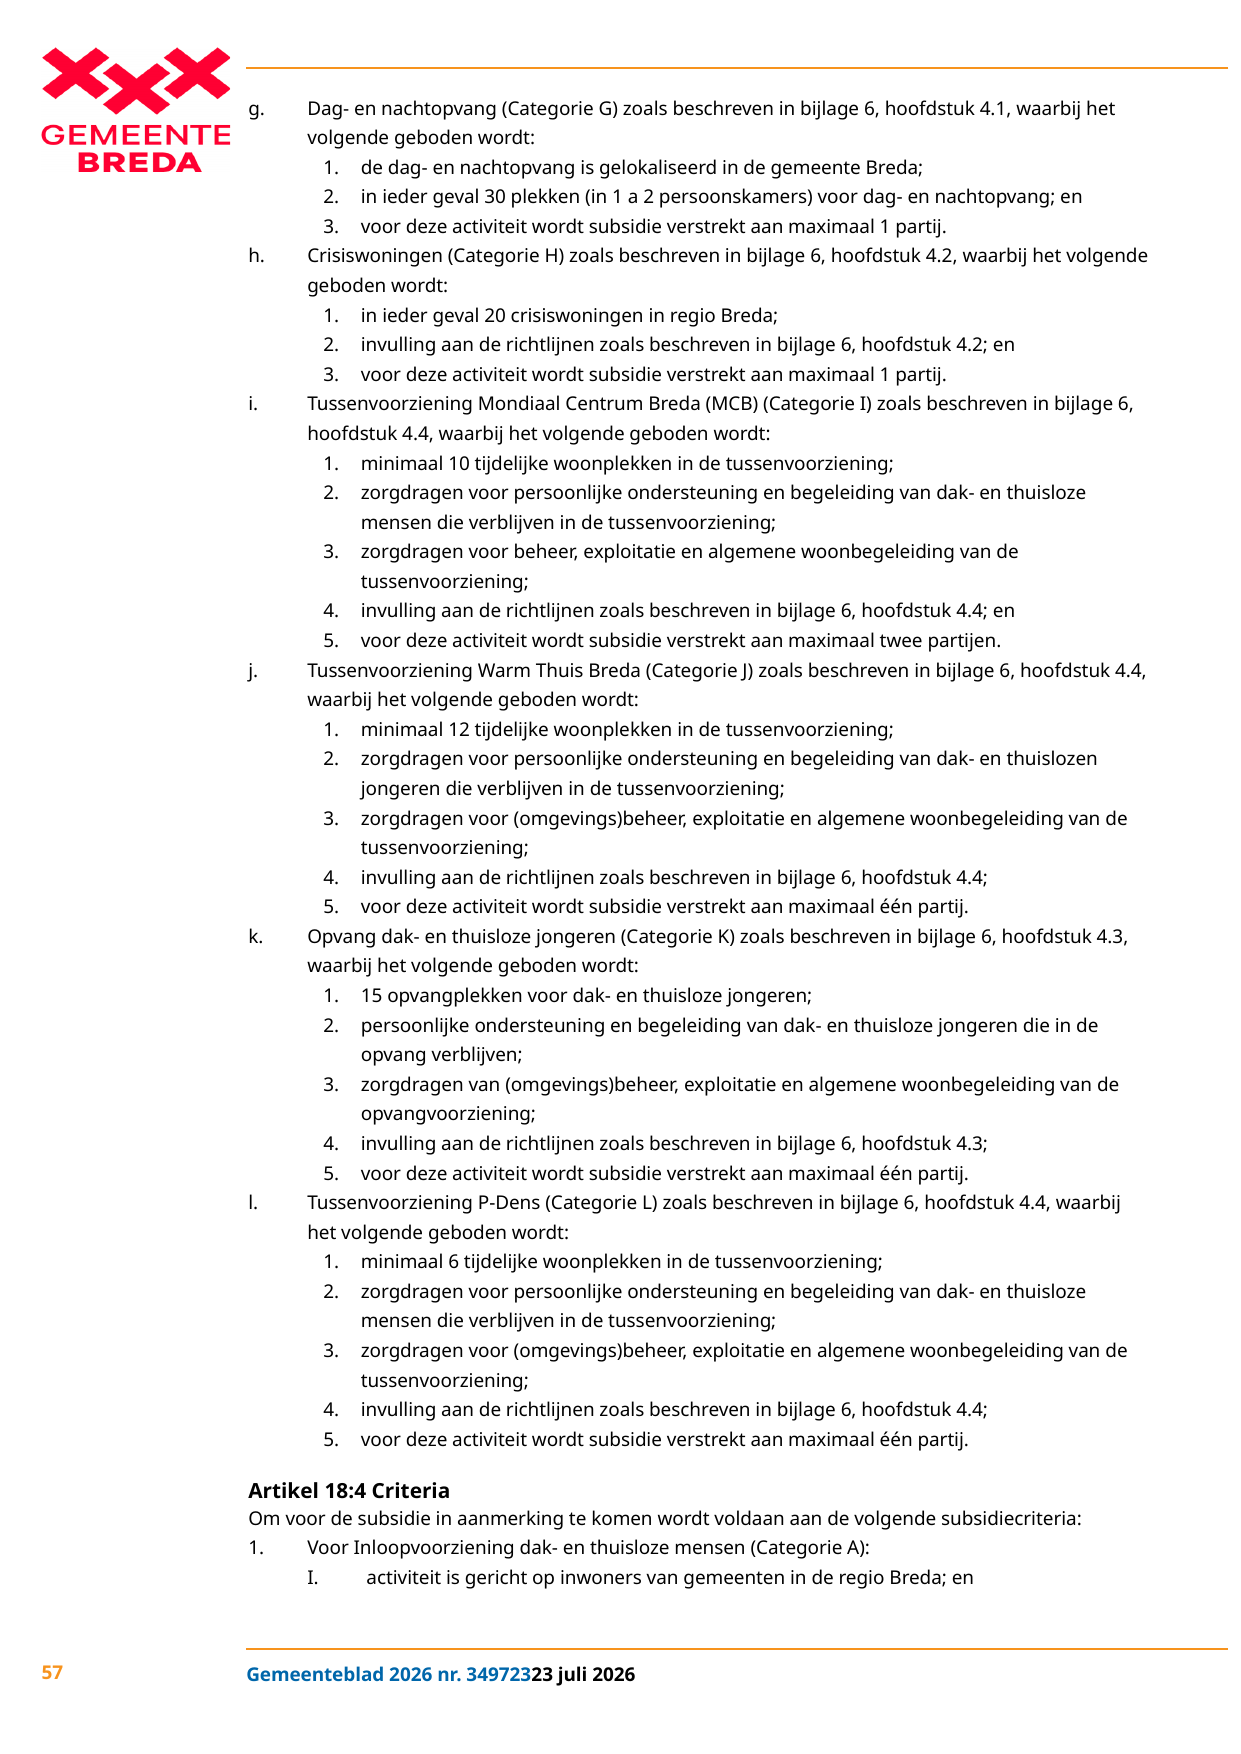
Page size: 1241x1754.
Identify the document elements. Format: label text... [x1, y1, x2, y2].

list voor deze activiteit wordt subsidie verstrekt aan maximaal één partij. [323, 1160, 1152, 1186]
list in ieder geval 30 plekken (in 1 a 2 persoonskamers) voor dag- en nachtopvang; en [323, 183, 1152, 209]
list 15 opvangplekken voor dak- en thuisloze jongeren; [323, 982, 1152, 1008]
list zorgdragen van (omgevings)beheer, exploitatie en algemene woonbegeleiding van de opvangvoorziening; [323, 1071, 1152, 1126]
text Om voor de subsidie in aanmerking te komen wordt voldaan aan de volgende subsidiecriteria: [248, 1505, 1152, 1531]
list zorgdragen voor persoonlijke ondersteuning en begeleiding van dak- en thuisloze mensen die verblijven in de tussenvoorziening; [323, 479, 1152, 535]
list zorgdragen voor (omgevings)beheer, exploitatie en algemene woonbegeleiding van de tussenvoorziening; [323, 805, 1152, 860]
list Opvang dak- en thuisloze jongeren (Categorie K) zoals beschreven in bijlage 6, hoofdstuk 4.3, waarbij het volgende geboden wordt: [248, 923, 1152, 978]
list Tussenvoorziening Mondiaal Centrum Breda (MCB) (Categorie I) zoals beschreven in bijlage 6, hoofdstuk 4.4, waarbij het volgende geboden wordt: [248, 391, 1152, 446]
text Artikel 18:4 Criteria [248, 1476, 1152, 1505]
list activiteit is gericht op inwoners van gemeenten in de regio Breda; en [307, 1564, 1152, 1590]
list voor deze activiteit wordt subsidie verstrekt aan maximaal 1 partij. [323, 213, 1152, 239]
list Dag- en nachtopvang (Categorie G) zoals beschreven in bijlage 6, hoofdstuk 4.1, waarbij het volgende geboden wordt: [248, 95, 1152, 150]
list invulling aan de richtlijnen zoals beschreven in bijlage 6, hoofdstuk 4.4; [323, 864, 1152, 890]
list minimaal 12 tijdelijke woonplekken in de tussenvoorziening; [323, 716, 1152, 742]
list voor deze activiteit wordt subsidie verstrekt aan maximaal één partij. [323, 893, 1152, 919]
list Crisiswoningen (Categorie H) zoals beschreven in bijlage 6, hoofdstuk 4.2, waarbij het volgende geboden wordt: [248, 243, 1152, 298]
list de dag- en nachtopvang is gelokaliseerd in de gemeente Breda; [323, 154, 1152, 180]
list minimaal 10 tijdelijke woonplekken in de tussenvoorziening; [323, 450, 1152, 476]
list invulling aan de richtlijnen zoals beschreven in bijlage 6, hoofdstuk 4.2; en [323, 331, 1152, 357]
list Voor Inloopvoorziening dak- en thuisloze mensen (Categorie A): [248, 1534, 1152, 1560]
list persoonlijke ondersteuning en begeleiding van dak- en thuisloze jongeren die in de opvang verblijven; [323, 1012, 1152, 1067]
list zorgdragen voor (omgevings)beheer, exploitatie en algemene woonbegeleiding van de tussenvoorziening; [323, 1337, 1152, 1393]
list zorgdragen voor beheer, exploitatie en algemene woonbegeleiding van de tussenvoorziening; [323, 538, 1152, 594]
list voor deze activiteit wordt subsidie verstrekt aan maximaal 1 partij. [323, 361, 1152, 387]
list voor deze activiteit wordt subsidie verstrekt aan maximaal één partij. [323, 1426, 1152, 1452]
list zorgdragen voor persoonlijke ondersteuning en begeleiding van dak- en thuislozen jongeren die verblijven in de tussenvoorziening; [323, 746, 1152, 801]
list minimaal 6 tijdelijke woonplekken in de tussenvoorziening; [323, 1248, 1152, 1274]
list invulling aan de richtlijnen zoals beschreven in bijlage 6, hoofdstuk 4.4; [323, 1396, 1152, 1422]
list invulling aan de richtlijnen zoals beschreven in bijlage 6, hoofdstuk 4.4; en [323, 598, 1152, 623]
list voor deze activiteit wordt subsidie verstrekt aan maximaal twee partijen. [323, 627, 1152, 653]
list Tussenvoorziening Warm Thuis Breda (Categorie J) zoals beschreven in bijlage 6, hoofdstuk 4.4, waarbij het volgende geboden wordt: [248, 657, 1152, 712]
list invulling aan de richtlijnen zoals beschreven in bijlage 6, hoofdstuk 4.3; [323, 1130, 1152, 1156]
list in ieder geval 20 crisiswoningen in regio Breda; [323, 302, 1152, 328]
list Tussenvoorziening P-Dens (Categorie L) zoals beschreven in bijlage 6, hoofdstuk 4.4, waarbij het volgende geboden wordt: [248, 1189, 1152, 1245]
picture [41, 47, 231, 172]
list zorgdragen voor persoonlijke ondersteuning en begeleiding van dak- en thuisloze mensen die verblijven in de tussenvoorziening; [323, 1278, 1152, 1333]
